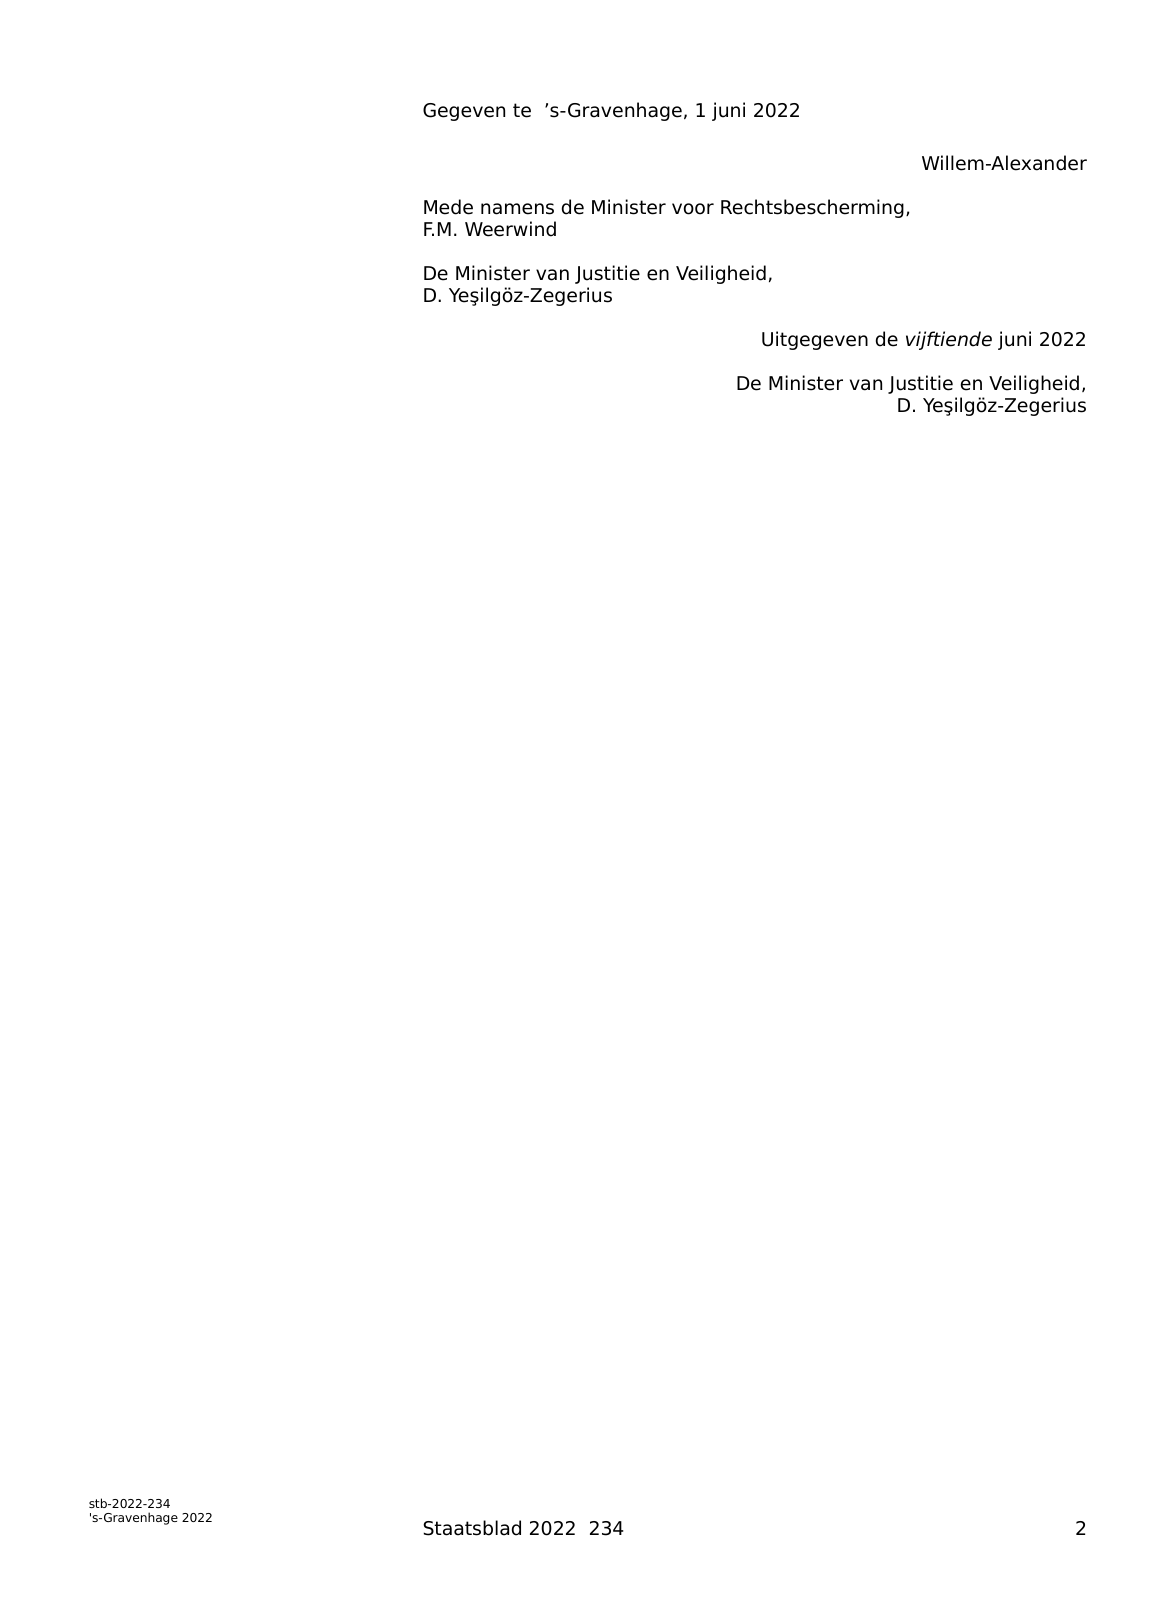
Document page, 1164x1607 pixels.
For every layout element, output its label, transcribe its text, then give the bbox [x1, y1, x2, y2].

text Willem-Alexander [422, 152, 1087, 174]
text Mede namens de Minister voor Rechtsbescherming, F.M. Weerwind [422, 197, 1087, 241]
text De Minister van Justitie en Veiligheid, D. Yeşilgöz-Zegerius [422, 373, 1087, 417]
text 's-Gravenhage 2022 [88, 1511, 323, 1525]
text stb-2022-234 [88, 1497, 323, 1511]
text Uitgegeven de vijftiende juni 2022 [422, 329, 1087, 351]
text De Minister van Justitie en Veiligheid, D. Yeşilgöz-Zegerius [422, 263, 1087, 307]
text Gegeven te ’s-Gravenhage, 1 juni 2022 [422, 100, 1087, 122]
